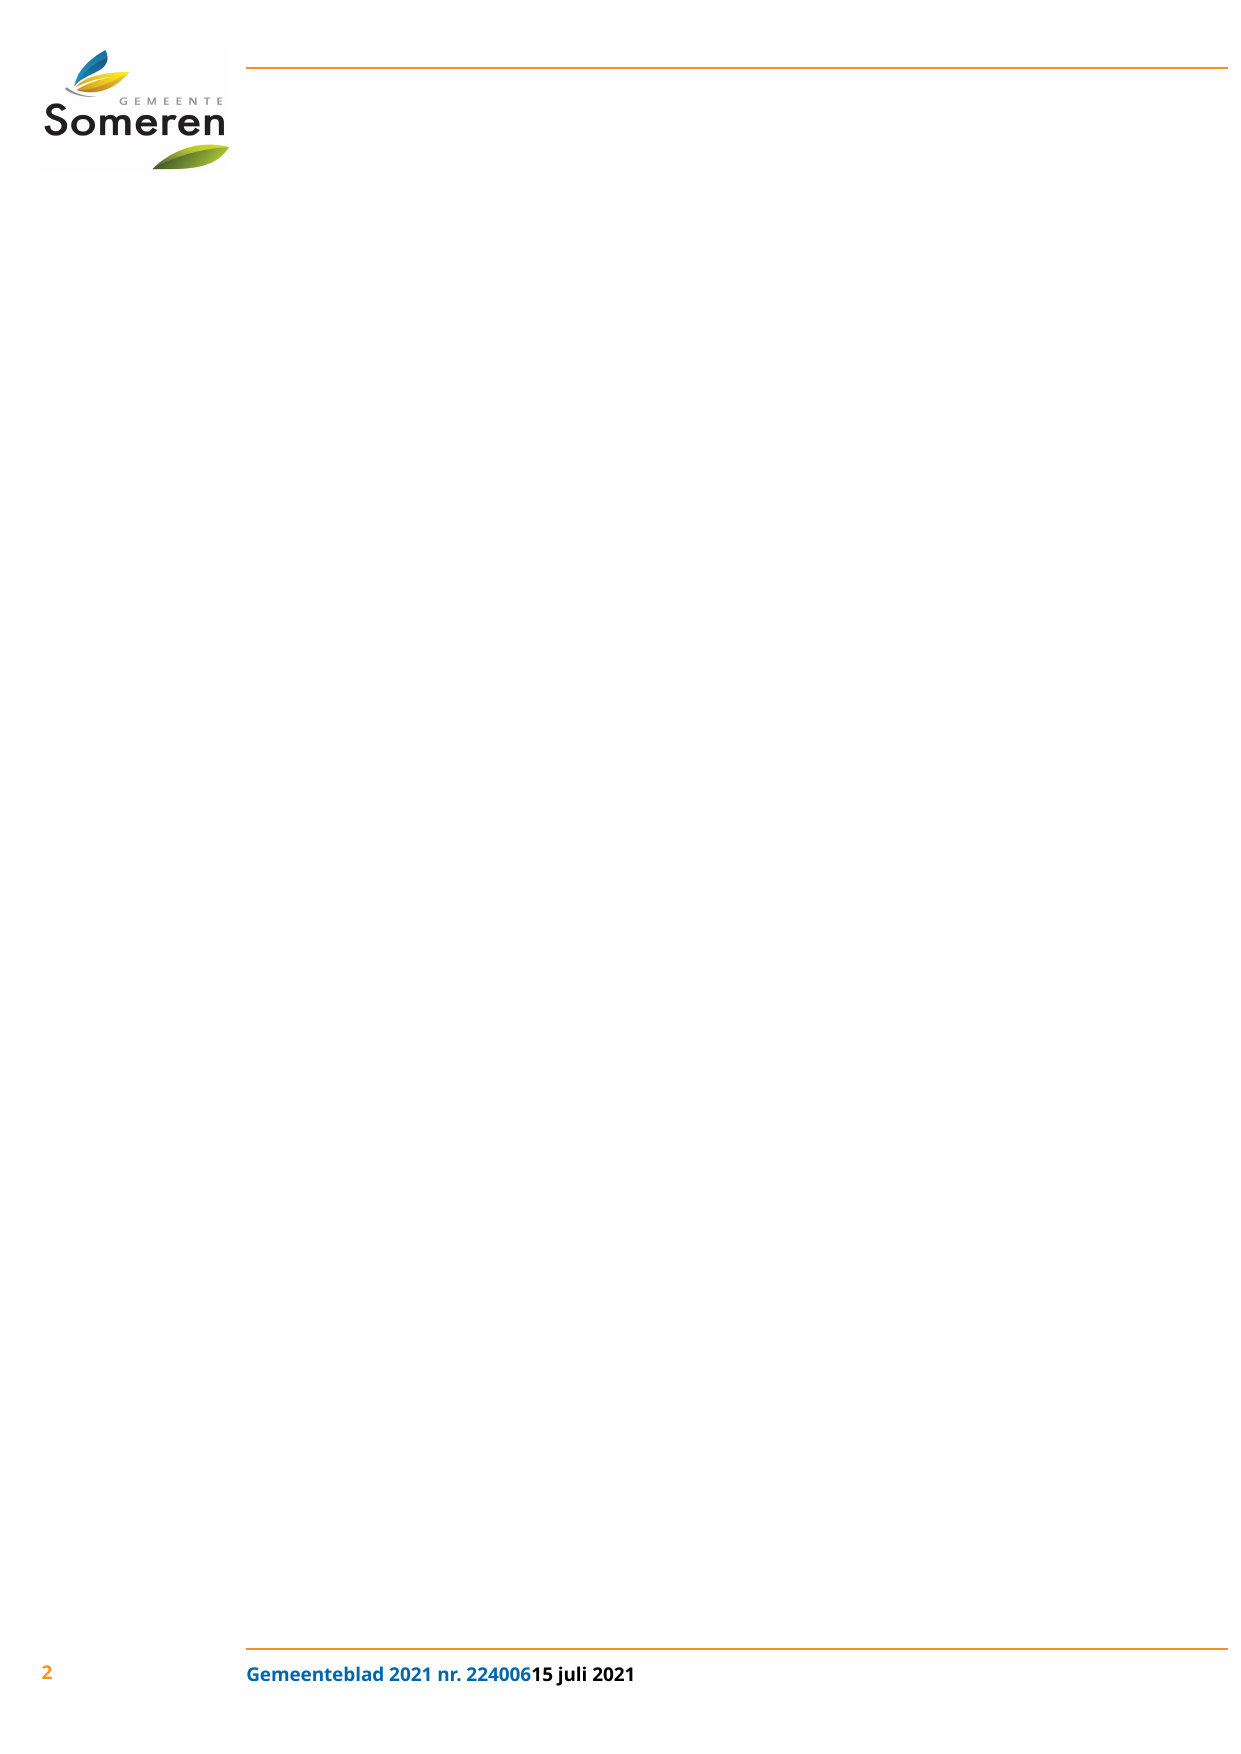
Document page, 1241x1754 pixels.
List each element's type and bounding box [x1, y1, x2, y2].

picture [41, 47, 231, 172]
